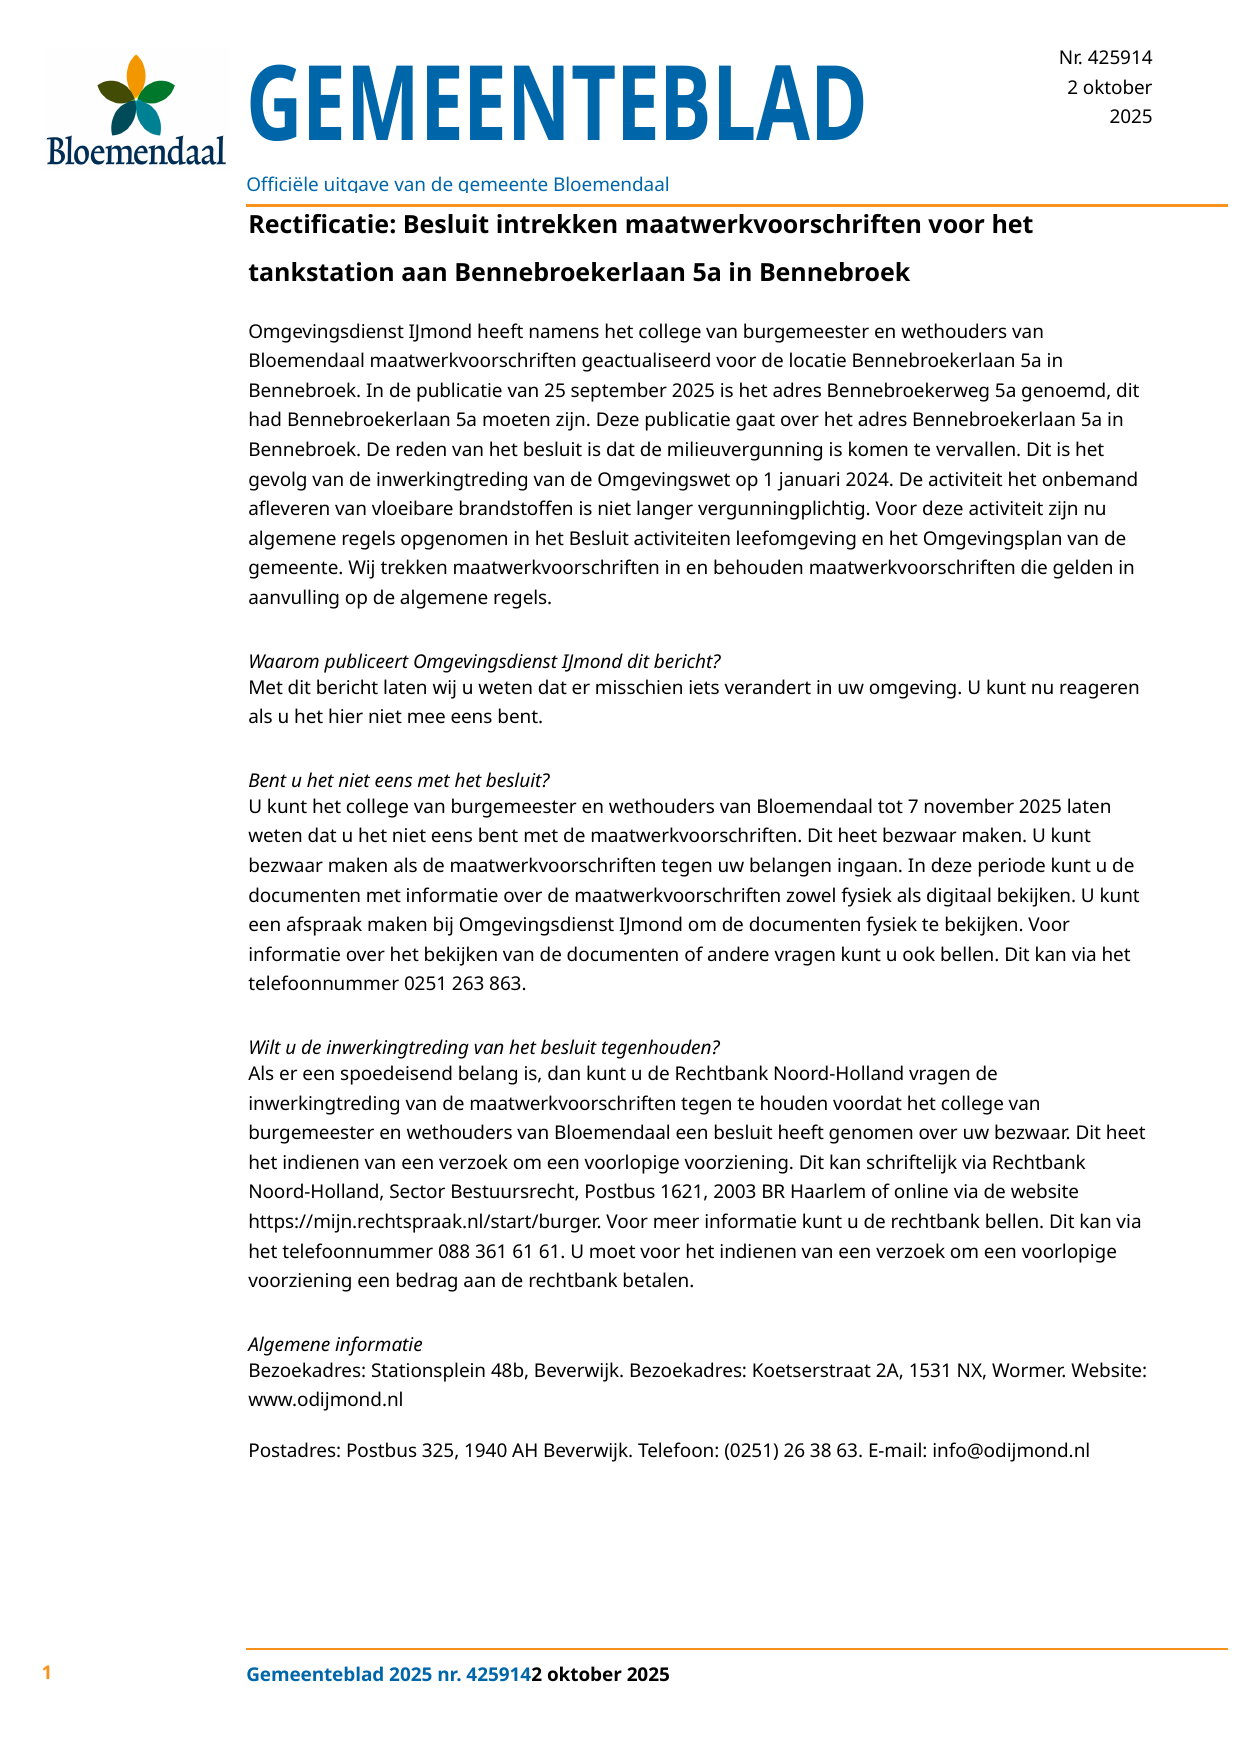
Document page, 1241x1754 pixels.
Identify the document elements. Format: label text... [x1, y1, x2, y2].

text Algemene informatie [248, 1331, 1152, 1357]
picture [41, 47, 231, 172]
text Omgevingsdienst IJmond heeft namens het college van burgemeester en wethouders van Bloemendaal maatwerkvoorschriften geactualiseerd voor de locatie Bennebroekerlaan 5a in Bennebroek. In de publicatie van 25 september 2025 is het adres Bennebroekerweg 5a genoemd, dit had Bennebroekerlaan 5a moeten zijn. Deze publicatie gaat over het adres Bennebroekerlaan 5a in Bennebroek. De reden van het besluit is dat de milieuvergunning is komen te vervallen. Dit is het gevolg van de inwerkingtreding van de Omgevingswet op 1 januari 2024. De activiteit het onbemand afleveren van vloeibare brandstoffen is niet langer vergunningplichtig. Voor deze activiteit zijn nu algemene regels opgenomen in het Besluit activiteiten leefomgeving en het Omgevingsplan van de gemeente. Wij trekken maatwerkvoorschriften in en behouden maatwerkvoorschriften die gelden in aanvulling op de algemene regels. [248, 318, 1152, 610]
text Als er een spoedeisend belang is, dan kunt u de Rechtbank Noord-Holland vragen de inwerkingtreding van de maatwerkvoorschriften tegen te houden voordat het college van burgemeester en wethouders van Bloemendaal een besluit heeft genomen over uw bezwaar. Dit heet het indienen van een verzoek om een voorlopige voorziening. Dit kan schriftelijk via Rechtbank Noord-Holland, Sector Bestuursrecht, Postbus 1621, 2003 BR Haarlem of online via de website https://mijn.rechtspraak.nl/start/burger. Voor meer informatie kunt u de rechtbank bellen. Dit kan via het telefoonnummer 088 361 61 61. U moet voor het indienen van een verzoek om een voorlopige voorziening een bedrag aan de rechtbank betalen. [248, 1060, 1152, 1293]
text Postadres: Postbus 325, 1940 AH Beverwijk. Telefoon: (0251) 26 38 63. E-mail: info@odijmond.nl [248, 1437, 1152, 1463]
text Wilt u de inwerkingtreding van het besluit tegenhouden? [248, 1034, 1152, 1060]
text U kunt het college van burgemeester en wethouders van Bloemendaal tot 7 november 2025 laten weten dat u het niet eens bent met de maatwerkvoorschriften. Dit heet bezwaar maken. U kunt bezwaar maken als de maatwerkvoorschriften tegen uw belangen ingaan. In deze periode kunt u de documenten met informatie over de maatwerkvoorschriften zowel fysiek als digitaal bekijken. U kunt een afspraak maken bij Omgevingsdienst IJmond om de documenten fysiek te bekijken. Voor informatie over het bekijken van de documenten of andere vragen kunt u ook bellen. Dit kan via het telefoonnummer 0251 263 863. [248, 793, 1152, 996]
text Met dit bericht laten wij u weten dat er misschien iets verandert in uw omgeving. U kunt nu reageren als u het hier niet mee eens bent. [248, 674, 1152, 729]
text Bezoekadres: Stationsplein 48b, Beverwijk. Bezoekadres: Koetserstraat 2A, 1531 NX, Wormer. Website: www.odijmond.nl [248, 1357, 1152, 1412]
text Waarom publiceert Omgevingsdienst IJmond dit bericht? [248, 648, 1152, 674]
text Bent u het niet eens met het besluit? [248, 767, 1152, 793]
text Rectificatie: Besluit intrekken maatwerkvoorschriften voor het tankstation aan Bennebroekerlaan 5a in Bennebroek [248, 207, 1152, 288]
